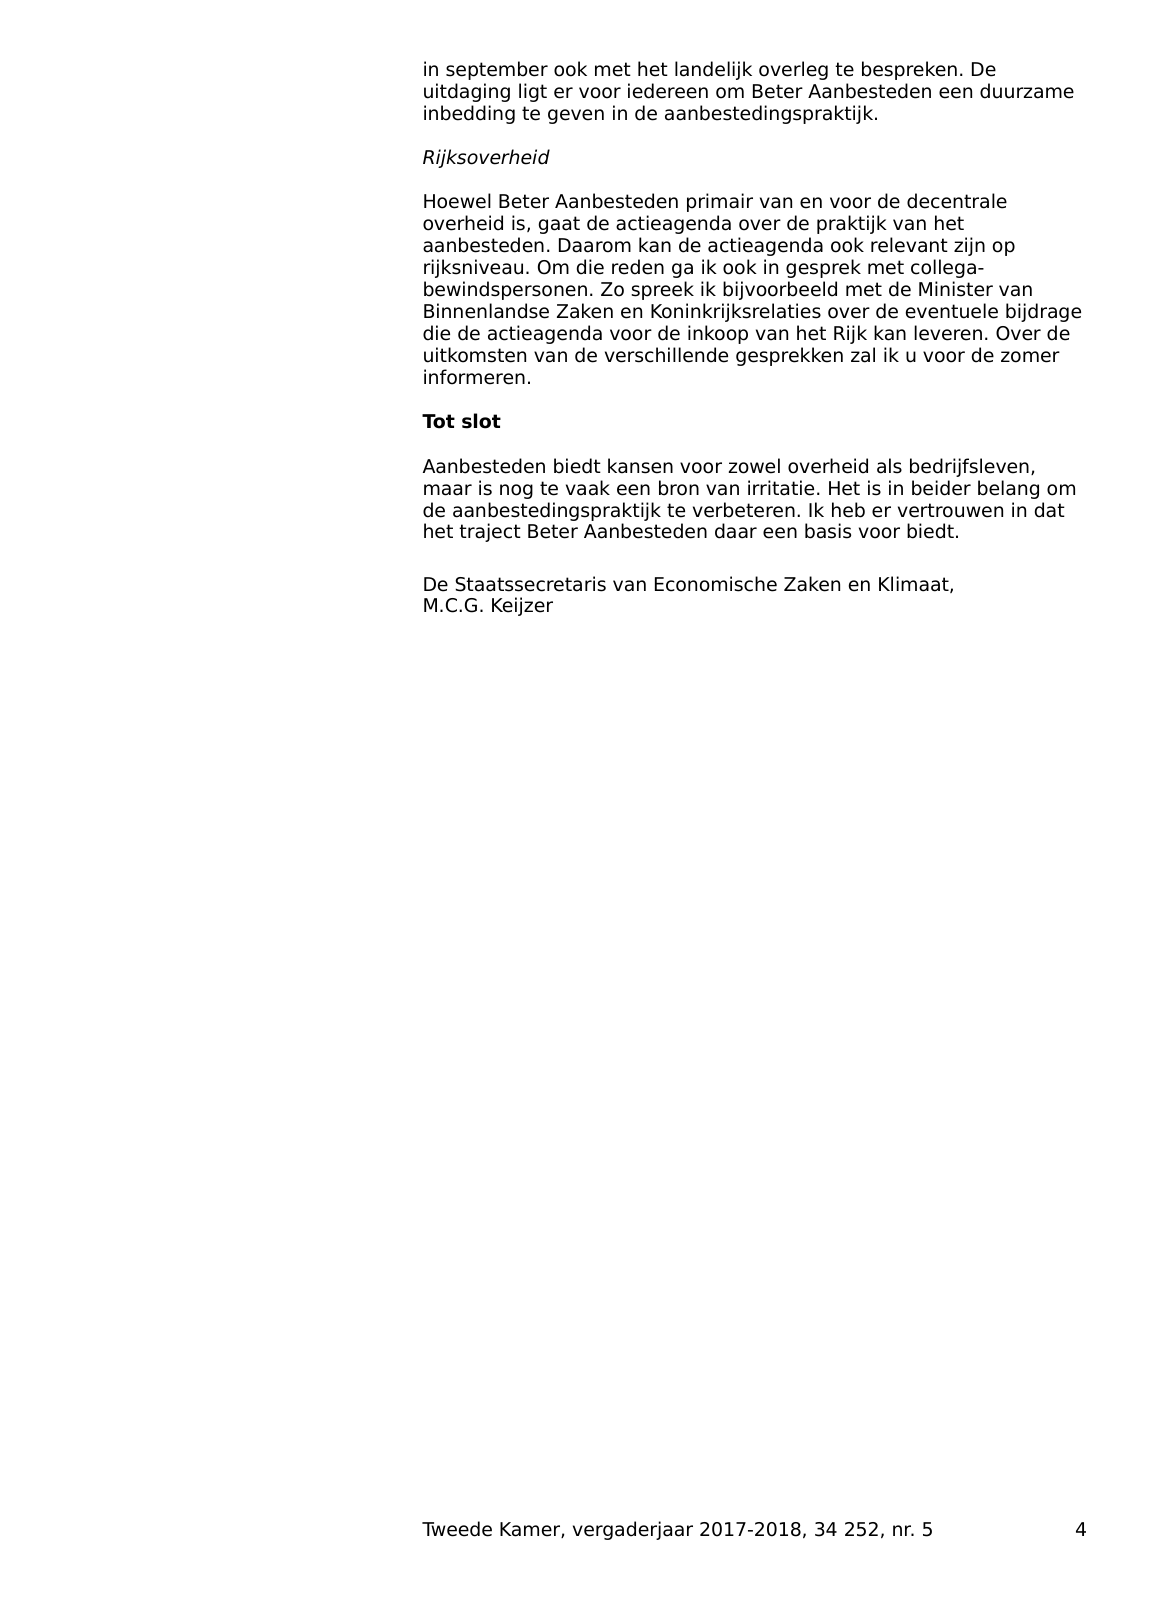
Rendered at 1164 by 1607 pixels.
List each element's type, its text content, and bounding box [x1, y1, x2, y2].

subtitle Rijksoverheid [422, 147, 1087, 169]
subtitle Tot slot [422, 411, 1087, 433]
text Hoewel Beter Aanbesteden primair van en voor de decentrale overheid is, gaat de actieagenda over de praktijk van het aanbesteden. Daarom kan de actieagenda ook relevant zijn op rijksniveau. Om die reden ga ik ook in gesprek met collega-bewindspersonen. Zo spreek ik bijvoorbeeld met de Minister van Binnenlandse Zaken en Koninkrijksrelaties over de eventuele bijdrage die de actieagenda voor de inkoop van het Rijk kan leveren. Over de uitkomsten van de verschillende gesprekken zal ik u voor de zomer informeren. [422, 191, 1087, 389]
text De Staatssecretaris van Economische Zaken en Klimaat, M.C.G. Keijzer [422, 573, 1087, 617]
text in september ook met het landelijk overleg te bespreken. De uitdaging ligt er voor iedereen om Beter Aanbesteden een duurzame inbedding te geven in de aanbestedingspraktijk. [422, 59, 1087, 125]
text Aanbesteden biedt kansen voor zowel overheid als bedrijfsleven, maar is nog te vaak een bron van irritatie. Het is in beider belang om de aanbestedingspraktijk te verbeteren. Ik heb er vertrouwen in dat het traject Beter Aanbesteden daar een basis voor biedt. [422, 456, 1087, 543]
